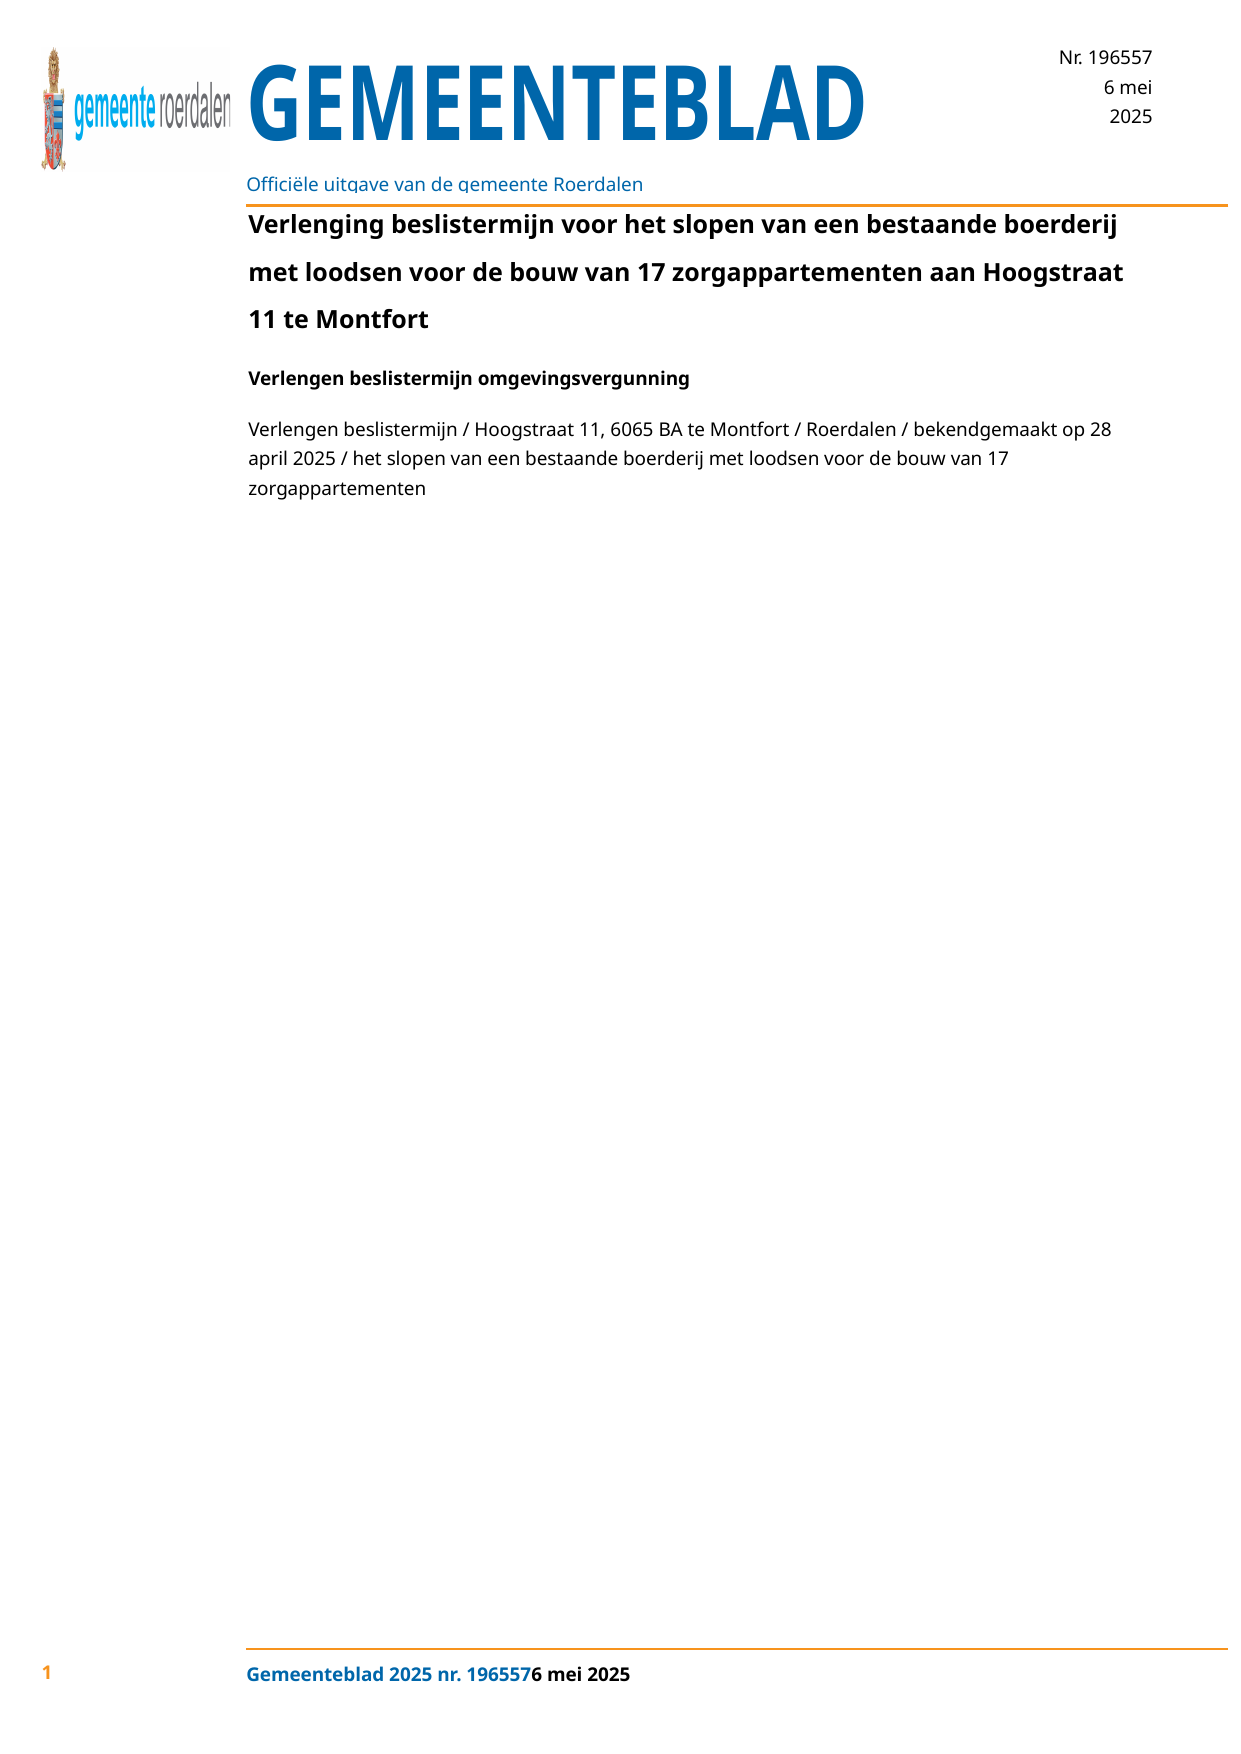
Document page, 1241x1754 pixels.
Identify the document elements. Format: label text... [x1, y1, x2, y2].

text Verlenging beslistermijn voor het slopen van een bestaande boerderij met loodsen voor de bouw van 17 zorgappartementen aan Hoogstraat 11 te Montfort [248, 207, 1152, 336]
text Verlengen beslistermijn / Hoogstraat 11, 6065 BA te Montfort / Roerdalen / bekendgemaakt op 28 april 2025 / het slopen van een bestaande boerderij met loodsen voor de bouw van 17 zorgappartementen [248, 416, 1152, 501]
text Verlengen beslistermijn omgevingsvergunning [248, 366, 1152, 391]
picture [41, 47, 231, 172]
